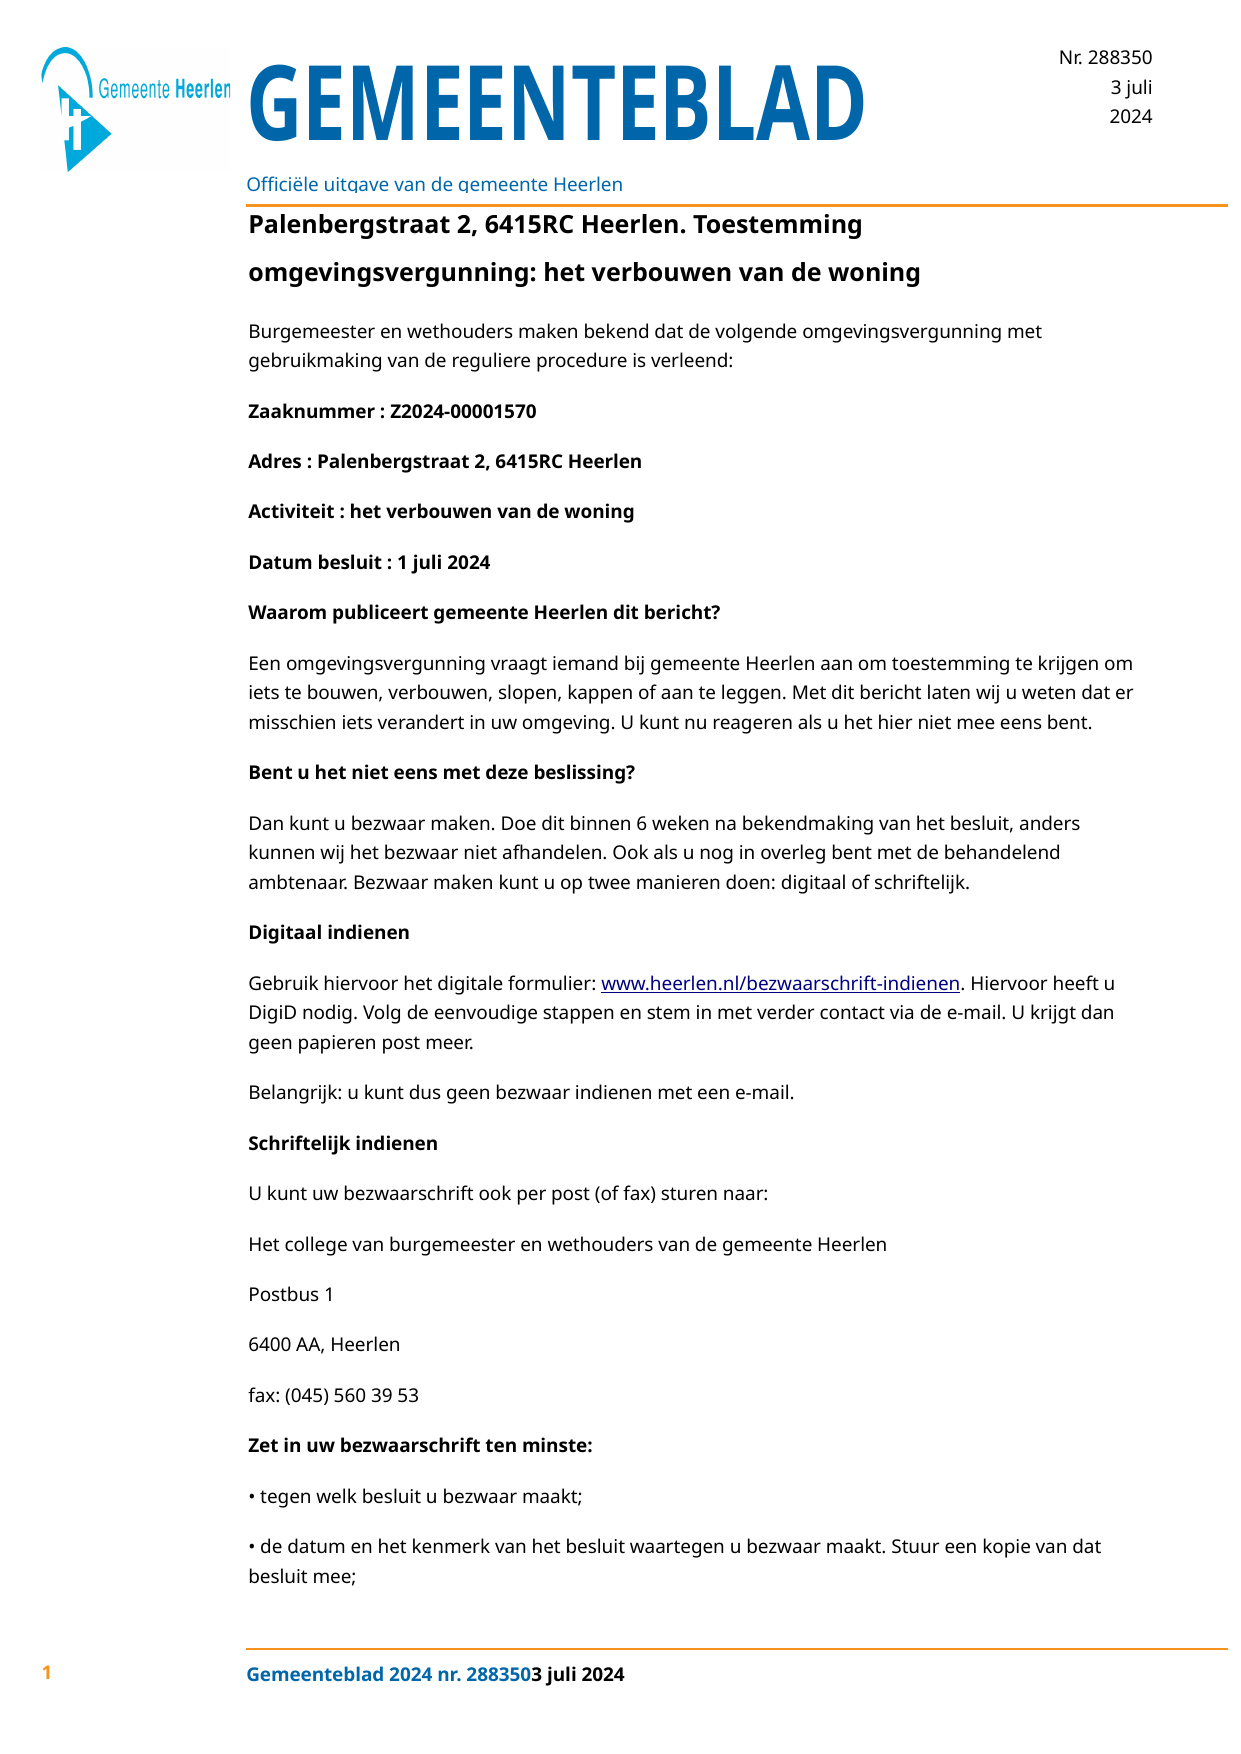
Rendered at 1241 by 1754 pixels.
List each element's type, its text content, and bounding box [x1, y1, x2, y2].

text Belangrijk: u kunt dus geen bezwaar indienen met een e-mail. [248, 1079, 1152, 1105]
text Bent u het niet eens met deze beslissing? [248, 759, 1152, 785]
picture [41, 47, 231, 172]
text fax: (045) 560 39 53 [248, 1382, 1152, 1408]
text Zaaknummer : Z2024-00001570 [248, 398, 1152, 424]
text Waarom publiceert gemeente Heerlen dit bericht? [248, 599, 1152, 625]
text 6400 AA, Heerlen [248, 1332, 1152, 1357]
text Burgemeester en wethouders maken bekend dat de volgende omgevingsvergunning met gebruikmaking van de reguliere procedure is verleend: [248, 318, 1152, 373]
text Schriftelijk indienen [248, 1130, 1152, 1156]
text Digitaal indienen [248, 919, 1152, 945]
text U kunt uw bezwaarschrift ook per post (of fax) sturen naar: [248, 1180, 1152, 1206]
text Adres : Palenbergstraat 2, 6415RC Heerlen [248, 448, 1152, 474]
text Dan kunt u bezwaar maken. Doe dit binnen 6 weken na bekendmaking van het besluit, anders kunnen wij het bezwaar niet afhandelen. Ook als u nog in overleg bent met de behandelend ambtenaar. Bezwaar maken kunt u op twee manieren doen: digitaal of schriftelijk. [248, 810, 1152, 895]
text Postbus 1 [248, 1281, 1152, 1307]
text Activiteit : het verbouwen van de woning [248, 499, 1152, 524]
picture [41, 47, 59, 70]
text Gebruik hiervoor het digitale formulier: www.heerlen.nl/bezwaarschrift-indienen. Hiervoor heeft u DigiD nodig. Volg de eenvoudige stappen en stem in met verder contact via de e-mail. U krijgt dan geen papieren post meer. [248, 970, 1152, 1055]
text Het college van burgemeester en wethouders van de gemeente Heerlen [248, 1231, 1152, 1257]
text • de datum en het kenmerk van het besluit waartegen u bezwaar maakt. Stuur een kopie van dat besluit mee; [248, 1533, 1152, 1589]
text • tegen welk besluit u bezwaar maakt; [248, 1483, 1152, 1509]
text Een omgevingsvergunning vraagt iemand bij gemeente Heerlen aan om toestemming te krijgen om iets te bouwen, verbouwen, slopen, kappen of aan te leggen. Met dit bericht laten wij u weten dat er misschien iets verandert in uw omgeving. U kunt nu reageren als u het hier niet mee eens bent. [248, 650, 1152, 735]
text Zet in uw bezwaarschrift ten minste: [248, 1432, 1152, 1458]
text Datum besluit : 1 juli 2024 [248, 549, 1152, 575]
text Palenbergstraat 2, 6415RC Heerlen. Toestemming omgevingsvergunning: het verbouwen van de woning [248, 207, 1152, 288]
